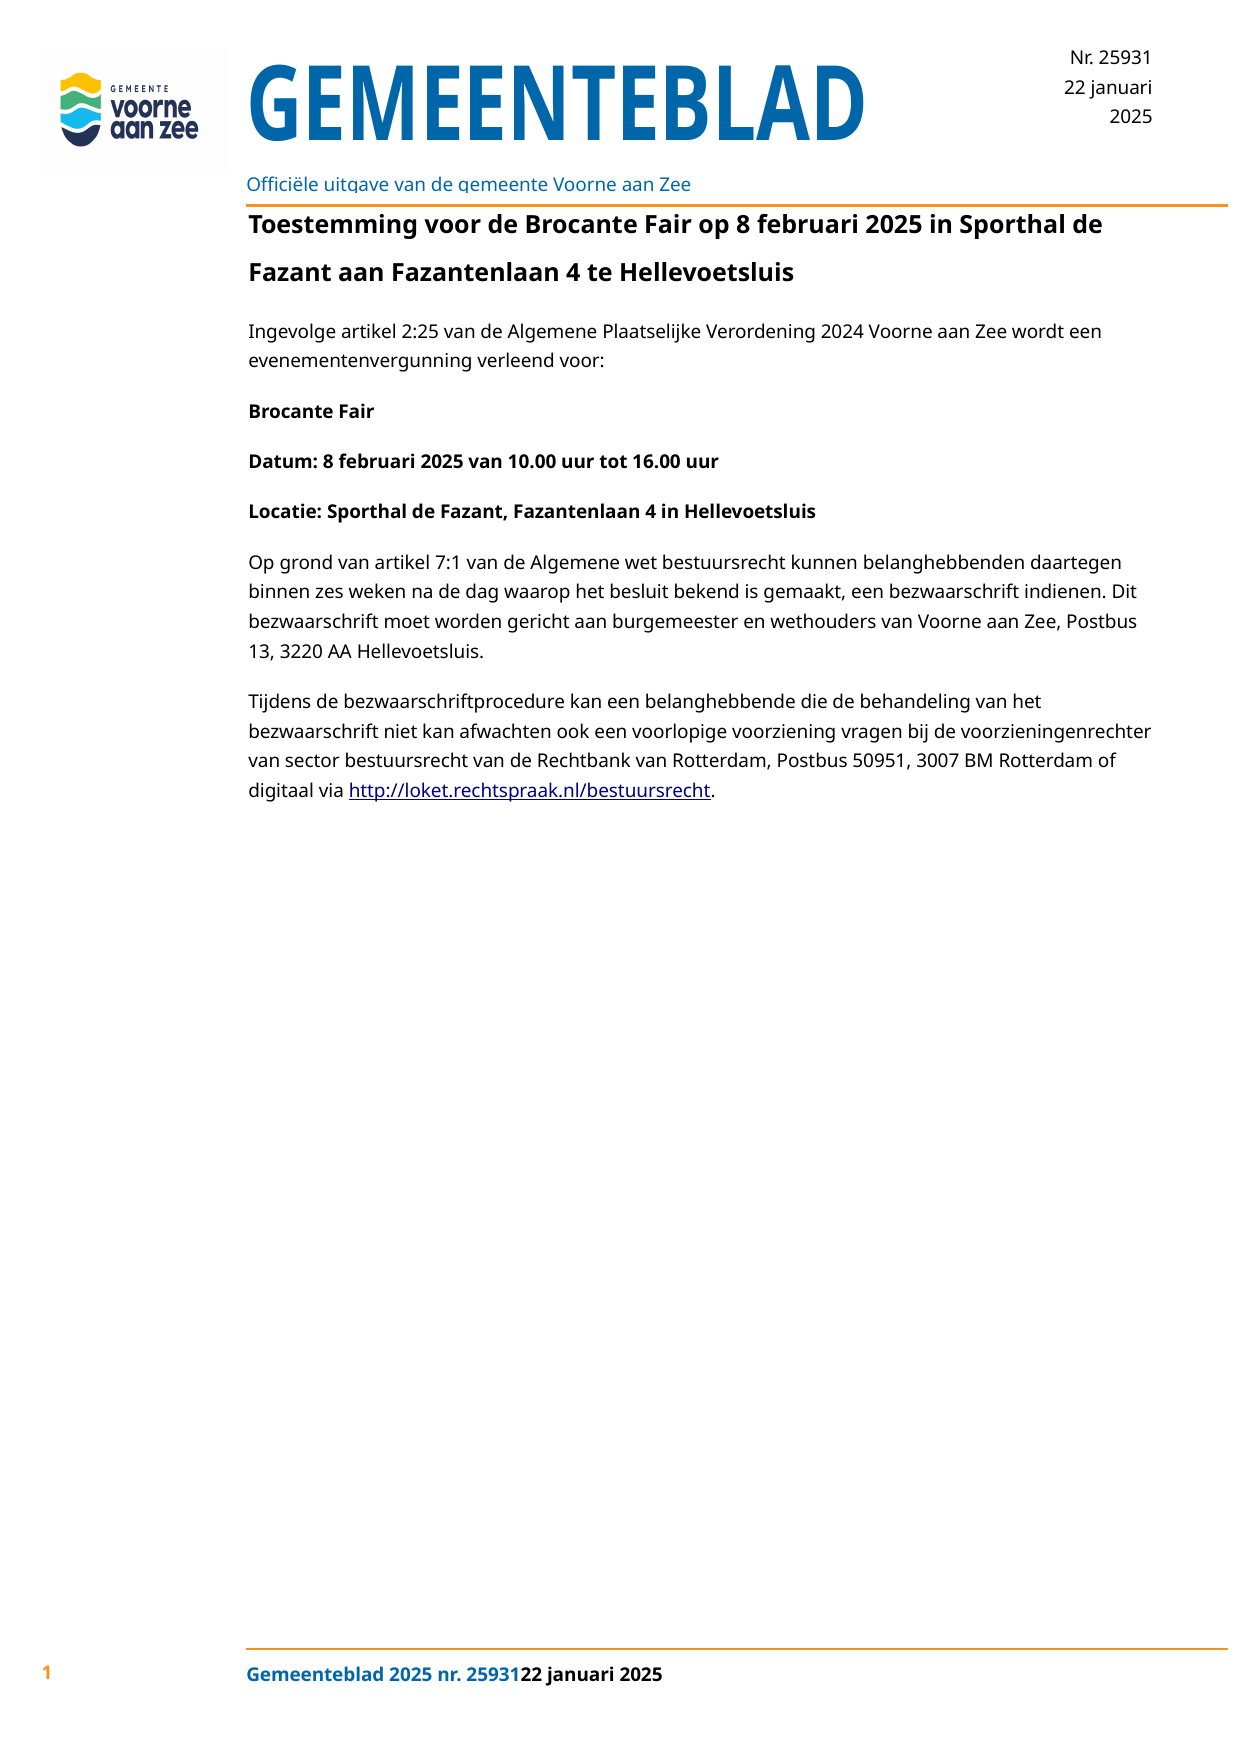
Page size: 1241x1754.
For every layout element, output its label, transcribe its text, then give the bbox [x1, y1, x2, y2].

text Locatie: Sporthal de Fazant, Fazantenlaan 4 in Hellevoetsluis [248, 499, 1152, 524]
picture [41, 47, 231, 172]
text Datum: 8 februari 2025 van 10.00 uur tot 16.00 uur [248, 448, 1152, 474]
text Tijdens de bezwaarschriftprocedure kan een belanghebbende die de behandeling van het bezwaarschrift niet kan afwachten ook een voorlopige voorziening vragen bij de voorzieningenrechter van sector bestuursrecht van de Rechtbank van Rotterdam, Postbus 50951, 3007 BM Rotterdam of digitaal via http://loket.rechtspraak.nl/bestuursrecht. [248, 688, 1152, 803]
text Ingevolge artikel 2:25 van de Algemene Plaatselijke Verordening 2024 Voorne aan Zee wordt een evenementenvergunning verleend voor: [248, 318, 1152, 373]
text Op grond van artikel 7:1 van de Algemene wet bestuursrecht kunnen belanghebbenden daartegen binnen zes weken na de dag waarop het besluit bekend is gemaakt, een bezwaarschrift indienen. Dit bezwaarschrift moet worden gericht aan burgemeester en wethouders van Voorne aan Zee, Postbus 13, 3220 AA Hellevoetsluis. [248, 549, 1152, 664]
text Brocante Fair [248, 398, 1152, 424]
text Toestemming voor de Brocante Fair op 8 februari 2025 in Sporthal de Fazant aan Fazantenlaan 4 te Hellevoetsluis [248, 207, 1152, 288]
